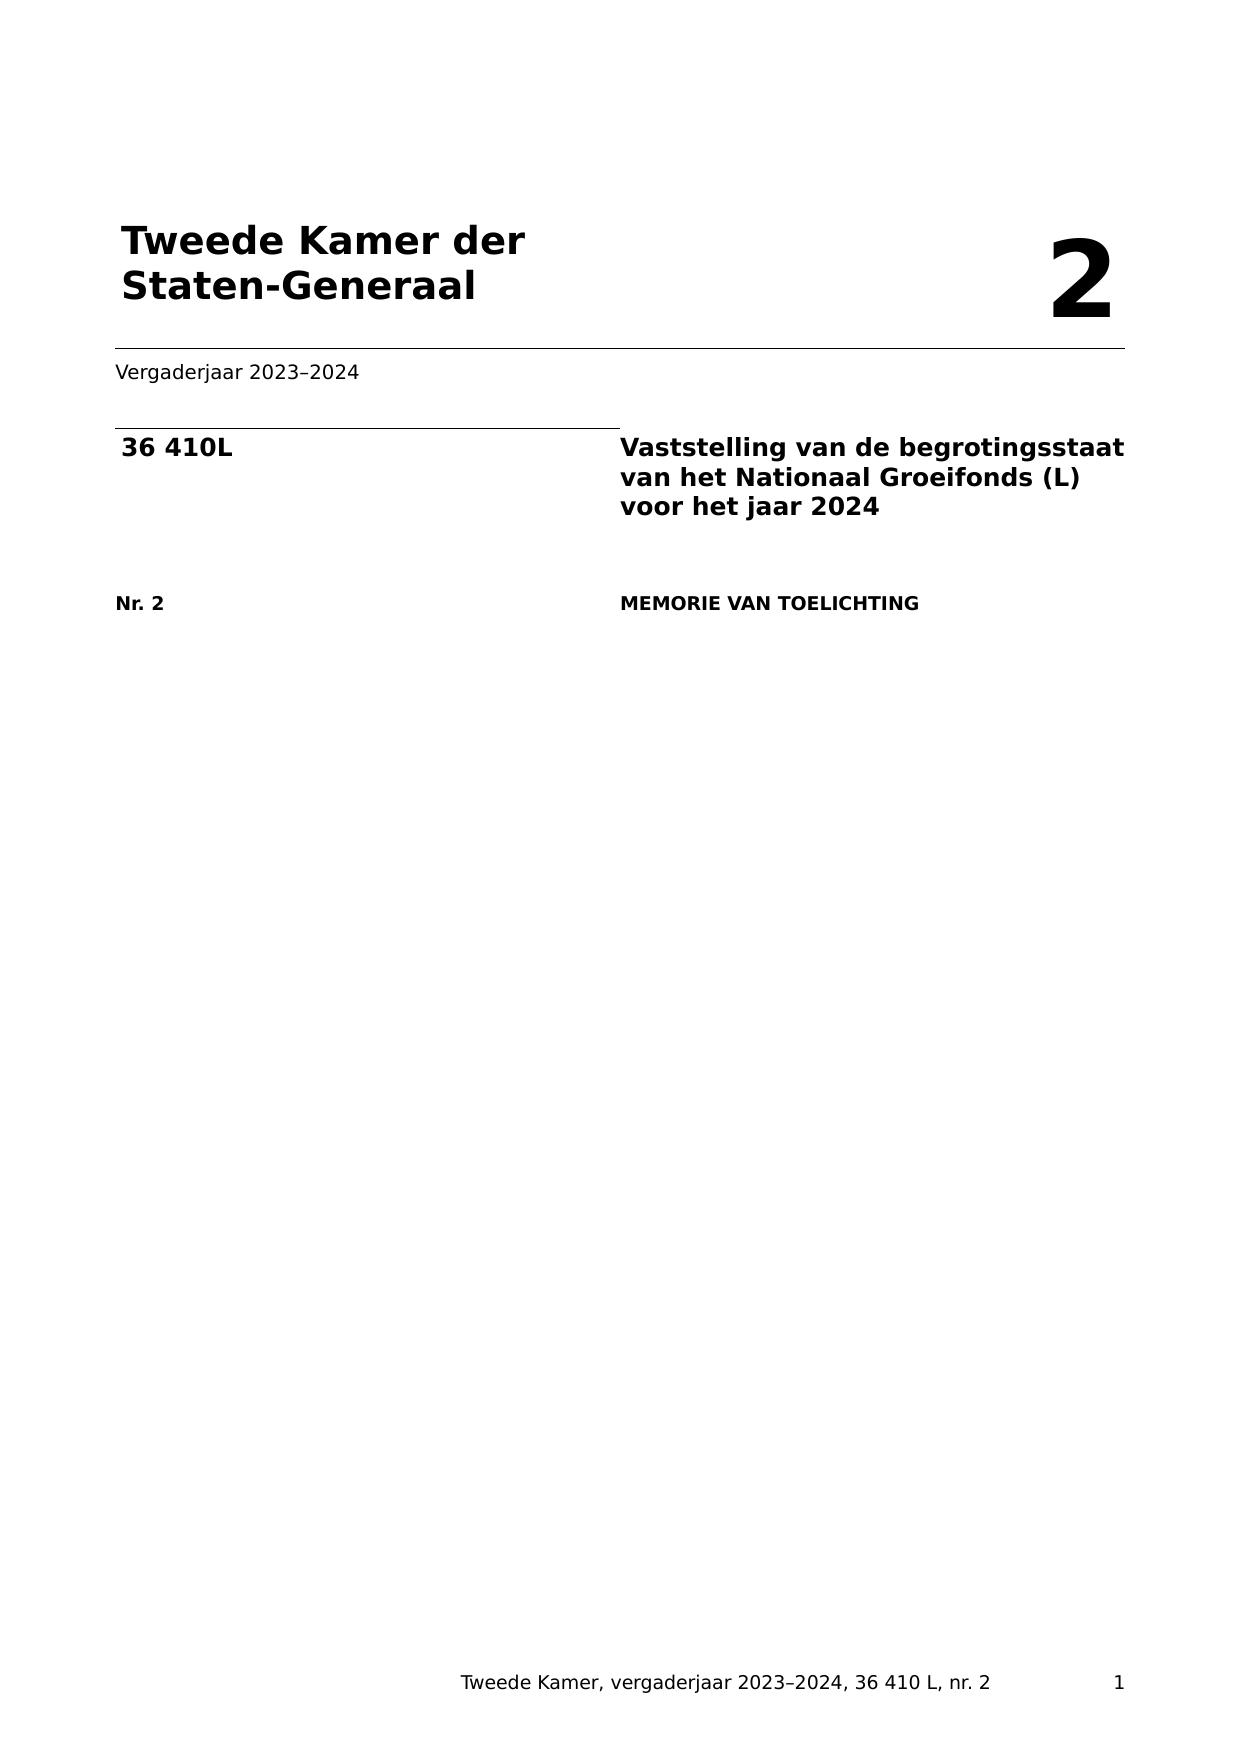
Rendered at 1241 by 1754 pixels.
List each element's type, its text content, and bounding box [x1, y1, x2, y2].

table_header Vaststelling van de begrotingsstaat van het Nationaal Groeifonds (L) voor het jaar 2024 [620, 428, 1125, 527]
table_header 2 [620, 213, 1125, 348]
table_header Nr. 2 [115, 593, 620, 637]
table_header 36 410L [115, 429, 620, 527]
table_header Tweede Kamer der Staten-Generaal [115, 213, 620, 348]
table_cell Vergaderjaar 2023–2024 [115, 349, 1125, 384]
table_header Memorie van toelichting [620, 593, 1125, 637]
